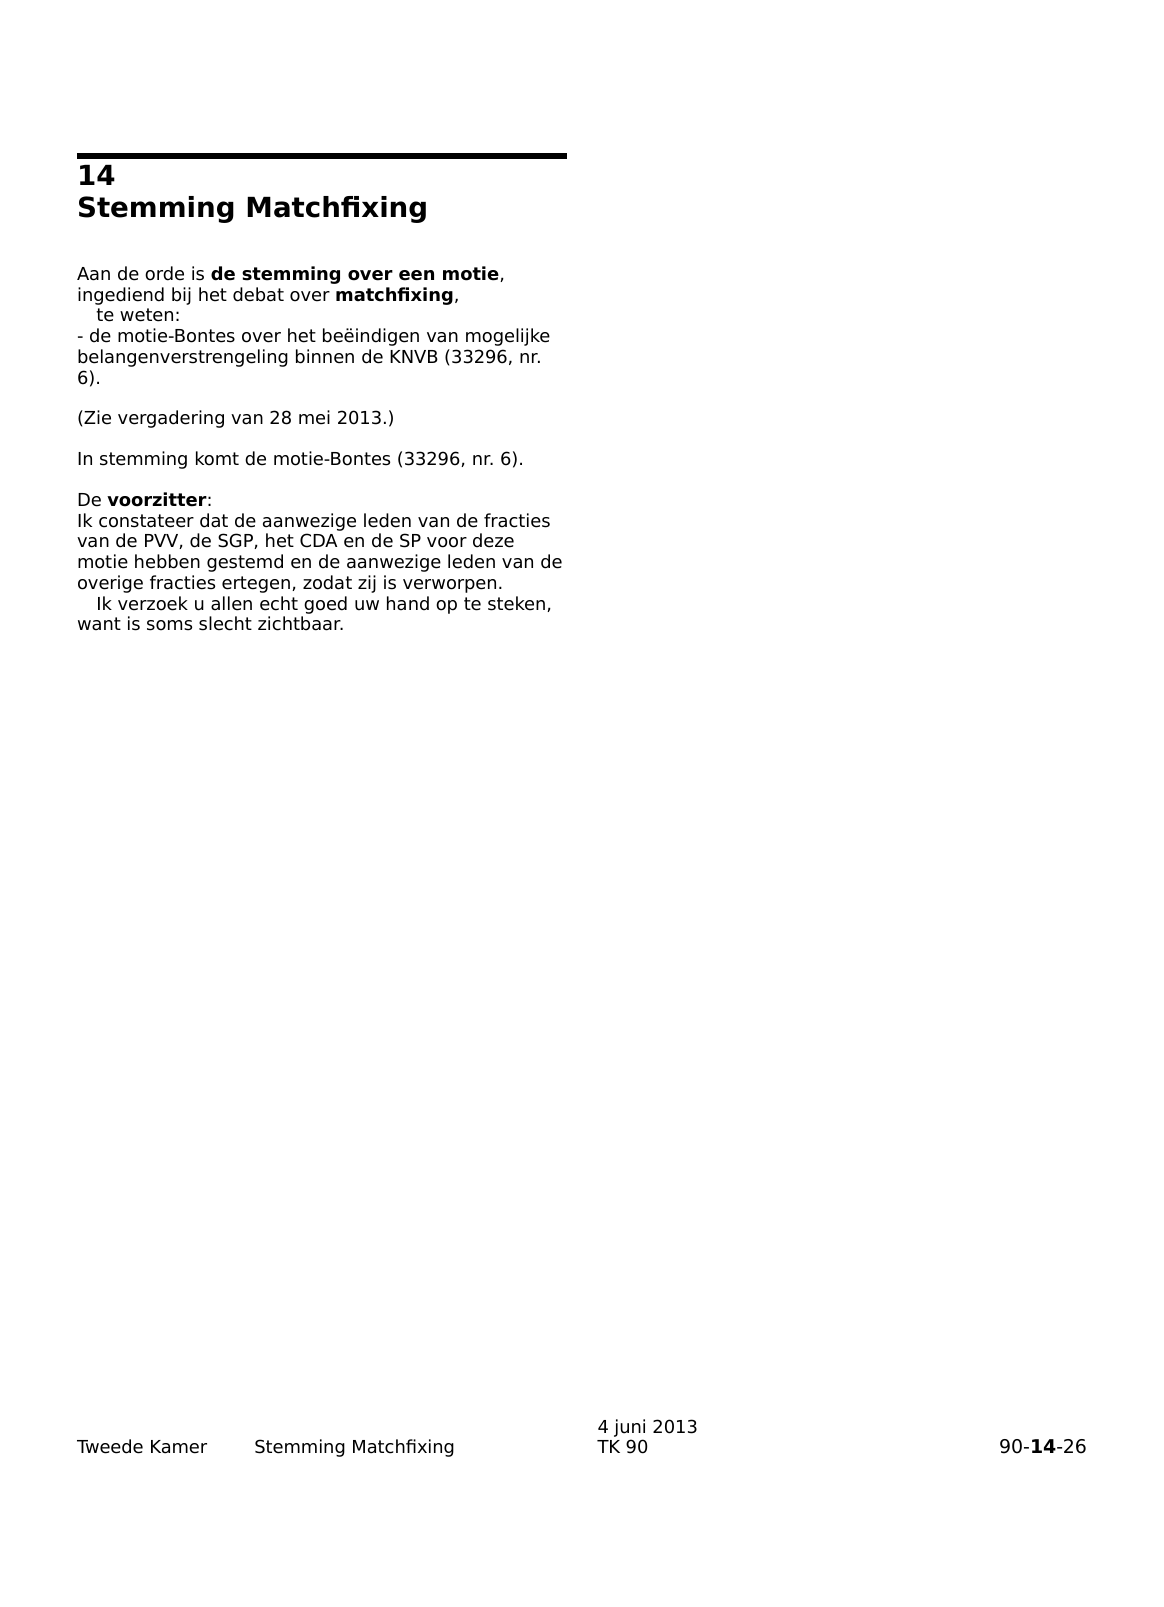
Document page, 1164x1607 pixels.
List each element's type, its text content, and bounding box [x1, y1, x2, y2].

text In stemming komt de motie-Bontes (33296, nr. 6). [77, 449, 567, 470]
text te weten: [77, 305, 567, 326]
text - de motie-Bontes over het beëindigen van mogelijke belangenverstrengeling binnen de KNVB (33296, nr. 6). [77, 326, 567, 388]
text Ik constateer dat de aanwezige leden van de fracties van de PVV, de SGP, het CDA en de SP voor deze motie hebben gestemd en de aanwezige leden van de overige fracties ertegen, zodat zij is verworpen. [77, 510, 567, 593]
text (Zie vergadering van 28 mei 2013.) [77, 408, 567, 429]
title 14 Stemming Matchfixing [77, 159, 567, 224]
text Aan de orde is de stemming over een motie, ingediend bij het debat over matchfixing, [77, 264, 567, 305]
text De voorzitter: [77, 490, 567, 510]
text Ik verzoek u allen echt goed uw hand op te steken, want is soms slecht zichtbaar. [77, 593, 567, 635]
